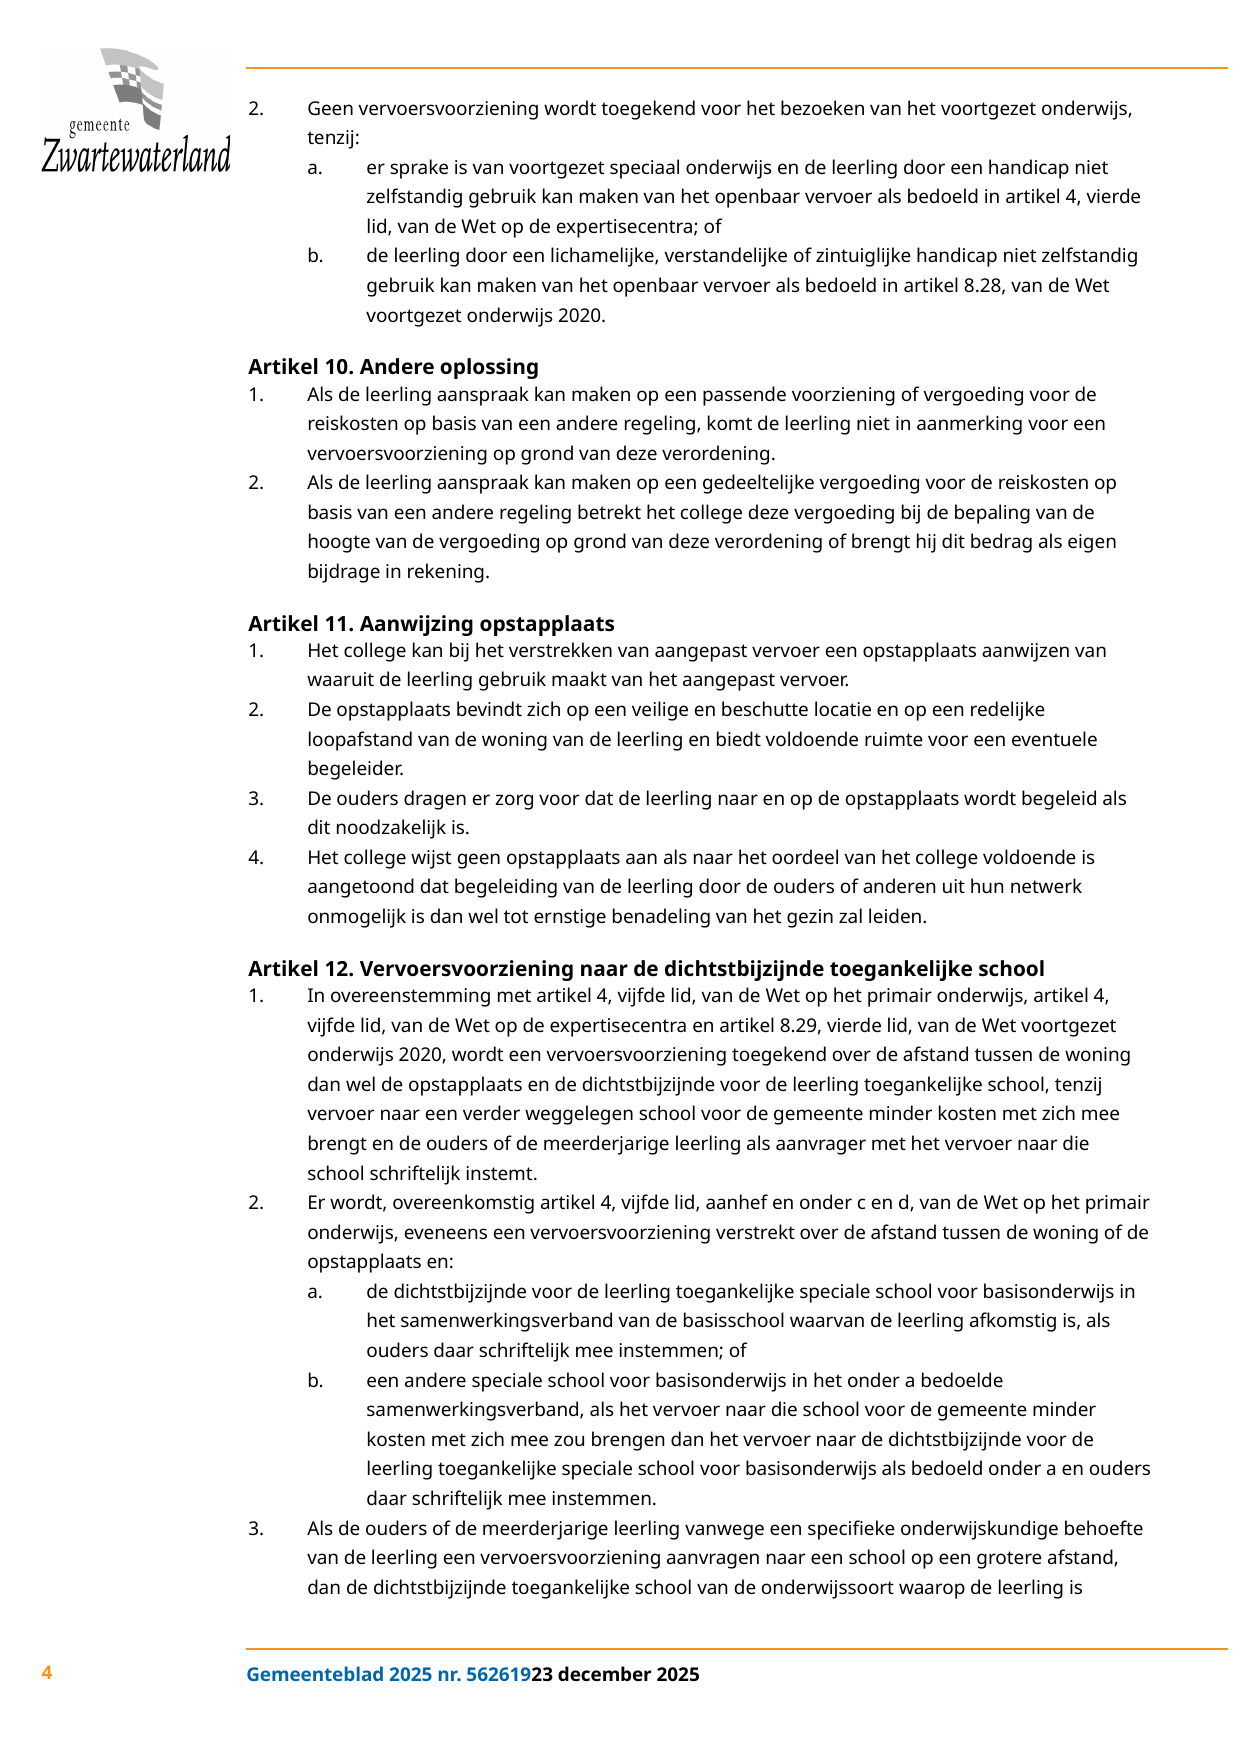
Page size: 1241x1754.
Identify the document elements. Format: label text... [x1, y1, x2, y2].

list Er wordt, overeenkomstig artikel 4, vijfde lid, aanhef en onder c en d, van de Wet op het primair onderwijs, eveneens een vervoersvoorziening verstrekt over de afstand tussen de woning of de opstapplaats en: [248, 1189, 1152, 1274]
list de leerling door een lichamelijke, verstandelijke of zintuiglijke handicap niet zelfstandig gebruik kan maken van het openbaar vervoer als bedoeld in artikel 8.28, van de Wet voortgezet onderwijs 2020. [307, 243, 1152, 328]
list Het college wijst geen opstapplaats aan als naar het oordeel van het college voldoende is aangetoond dat begeleiding van de leerling door de ouders of anderen uit hun netwerk onmogelijk is dan wel tot ernstige benadeling van het gezin zal leiden. [248, 844, 1152, 929]
list een andere speciale school voor basisonderwijs in het onder a bedoelde samenwerkingsverband, als het vervoer naar die school voor de gemeente minder kosten met zich mee zou brengen dan het vervoer naar de dichtstbijzijnde voor de leerling toegankelijke speciale school voor basisonderwijs als bedoeld onder a en ouders daar schriftelijk mee instemmen. [307, 1367, 1152, 1511]
list Het college kan bij het verstrekken van aangepast vervoer een opstapplaats aanwijzen van waaruit de leerling gebruik maakt van het aangepast vervoer. [248, 637, 1152, 692]
list Als de leerling aanspraak kan maken op een gedeeltelijke vergoeding voor de reiskosten op basis van een andere regeling betrekt het college deze vergoeding bij de bepaling van de hoogte van de vergoeding op grond van deze verordening of brengt hij dit bedrag als eigen bijdrage in rekening. [248, 469, 1152, 584]
text Artikel 11. Aanwijzing opstapplaats [248, 609, 1152, 637]
text Artikel 10. Andere oplossing [248, 352, 1152, 381]
list In overeenstemming met artikel 4, vijfde lid, van de Wet op het primair onderwijs, artikel 4, vijfde lid, van de Wet op de expertisecentra en artikel 8.29, vierde lid, van de Wet voortgezet onderwijs 2020, wordt een vervoersvoorziening toegekend over de afstand tussen de woning dan wel de opstapplaats en de dichtstbijzijnde voor de leerling toegankelijke school, tenzij vervoer naar een verder weggelegen school voor de gemeente minder kosten met zich mee brengt en de ouders of de meerderjarige leerling als aanvrager met het vervoer naar die school schriftelijk instemt. [248, 982, 1152, 1185]
picture [41, 47, 231, 172]
list de dichtstbijzijnde voor de leerling toegankelijke speciale school voor basisonderwijs in het samenwerkingsverband van de basisschool waarvan de leerling afkomstig is, als ouders daar schriftelijk mee instemmen; of [307, 1278, 1152, 1363]
text Artikel 12. Vervoersvoorziening naar de dichtstbijzijnde toegankelijke school [248, 954, 1152, 982]
list De opstapplaats bevindt zich op een veilige en beschutte locatie en op een redelijke loopafstand van de woning van de leerling en biedt voldoende ruimte voor een eventuele begeleider. [248, 696, 1152, 781]
list De ouders dragen er zorg voor dat de leerling naar en op de opstapplaats wordt begeleid als dit noodzakelijk is. [248, 785, 1152, 840]
list Als de ouders of de meerderjarige leerling vanwege een specifieke onderwijskundige behoefte van de leerling een vervoersvoorziening aanvragen naar een school op een grotere afstand, dan de dichtstbijzijnde toegankelijke school van de onderwijssoort waarop de leerling is [248, 1515, 1152, 1599]
list er sprake is van voortgezet speciaal onderwijs en de leerling door een handicap niet zelfstandig gebruik kan maken van het openbaar vervoer als bedoeld in artikel 4, vierde lid, van de Wet op de expertisecentra; of [307, 154, 1152, 239]
list Geen vervoersvoorziening wordt toegekend voor het bezoeken van het voortgezet onderwijs, tenzij: [248, 95, 1152, 150]
list Als de leerling aanspraak kan maken op een passende voorziening of vergoeding voor de reiskosten op basis van een andere regeling, komt de leerling niet in aanmerking voor een vervoersvoorziening op grond van deze verordening. [248, 381, 1152, 466]
